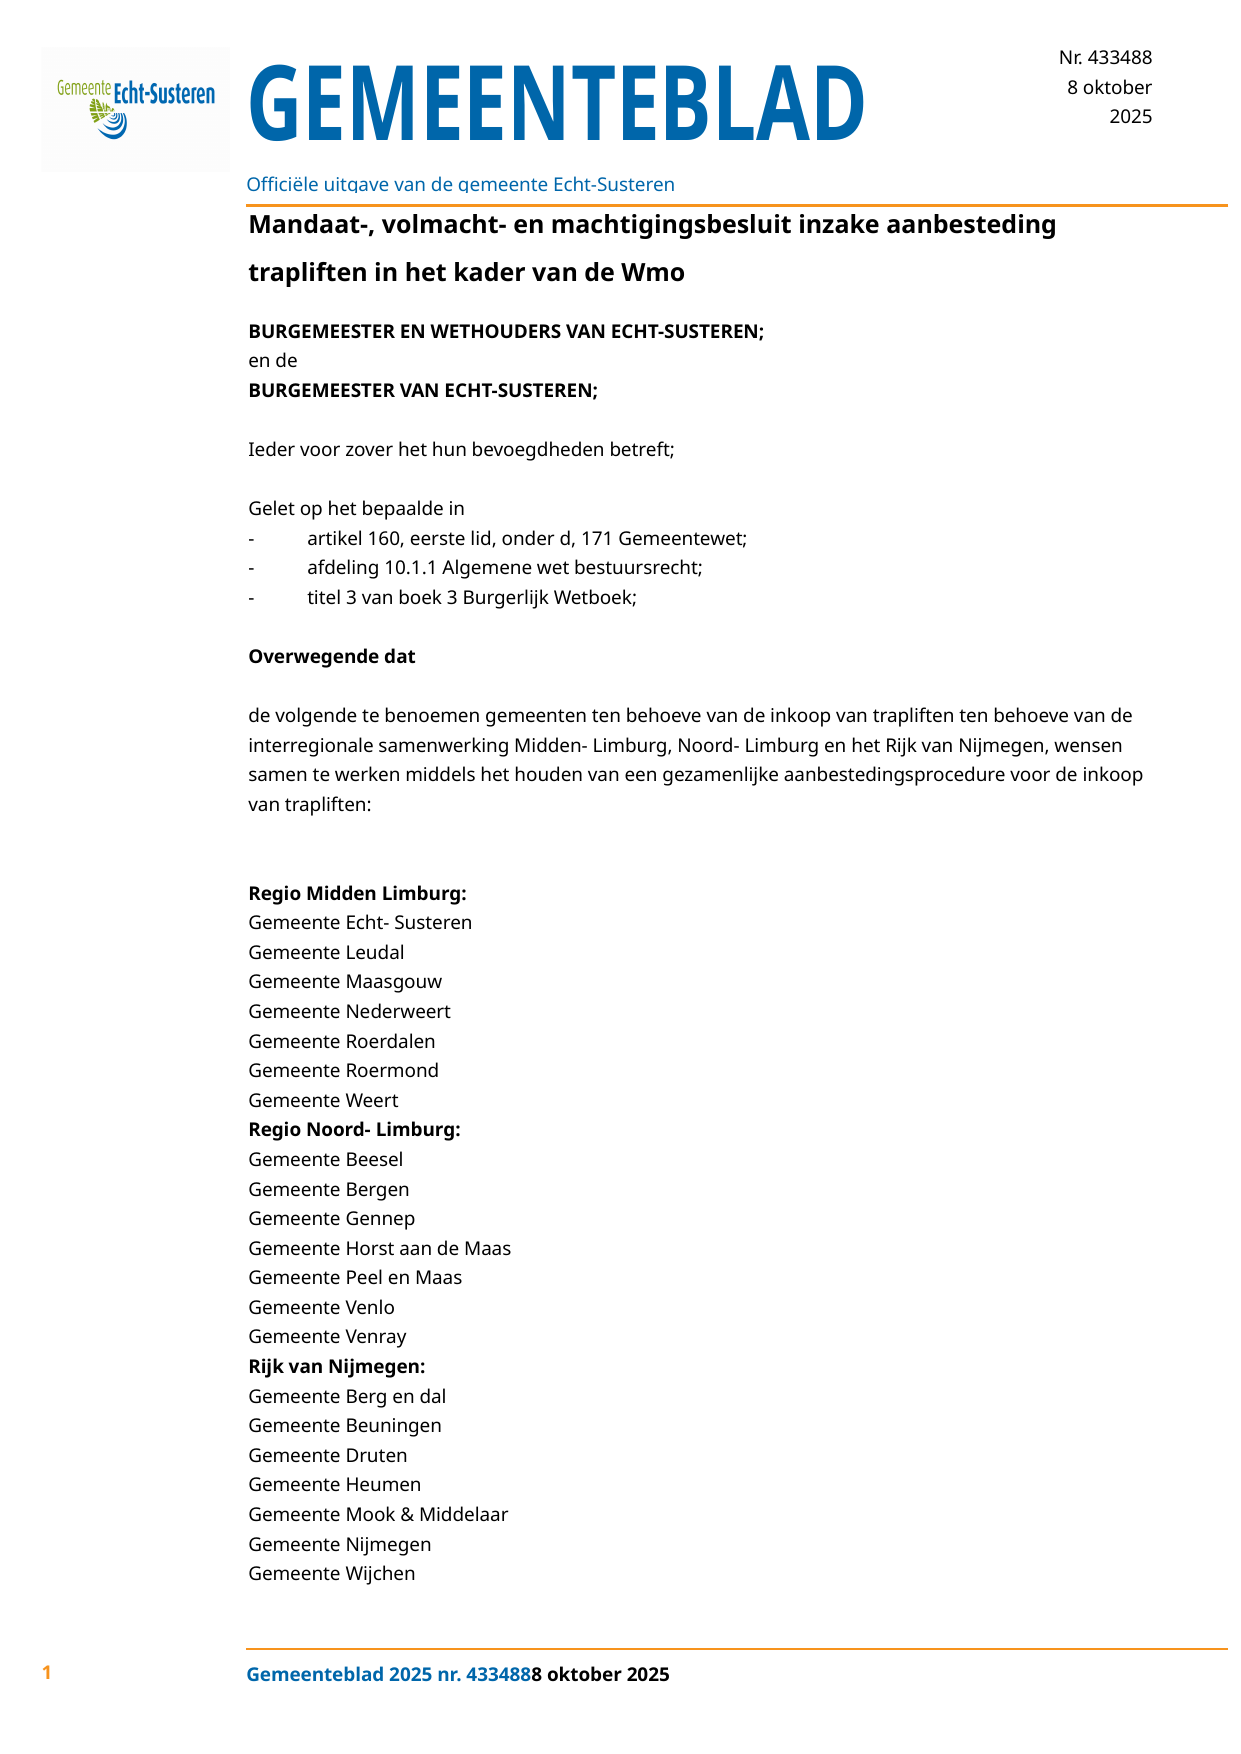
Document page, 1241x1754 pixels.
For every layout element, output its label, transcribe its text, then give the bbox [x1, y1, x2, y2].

list artikel 160, eerste lid, onder d, 171 Gemeentewet; [248, 525, 1152, 551]
text Gemeente Mook & Middelaar [248, 1501, 1152, 1527]
text Gemeente Venlo [248, 1294, 1152, 1320]
text Gemeente Bergen [248, 1176, 1152, 1202]
text Ieder voor zover het hun bevoegdheden betreft; [248, 436, 1152, 462]
text Gemeente Weert [248, 1087, 1152, 1113]
text Gemeente Beuningen [248, 1412, 1152, 1438]
text BURGEMEESTER EN WETHOUDERS VAN ECHT-SUSTEREN; [248, 318, 1152, 344]
text Gemeente Nederweert [248, 998, 1152, 1024]
text en de [248, 347, 1152, 373]
picture [41, 47, 231, 172]
text Gemeente Horst aan de Maas [248, 1235, 1152, 1261]
text Mandaat-, volmacht- en machtigingsbesluit inzake aanbesteding trapliften in het kader van de Wmo [248, 207, 1152, 288]
text Gemeente Heumen [248, 1472, 1152, 1497]
text Regio Noord- Limburg: [248, 1117, 1152, 1142]
text Overwegende dat [248, 643, 1152, 669]
text Regio Midden Limburg: [248, 880, 1152, 906]
text Gemeente Druten [248, 1442, 1152, 1468]
text BURGEMEESTER VAN ECHT-SUSTEREN; [248, 377, 1152, 403]
text Gemeente Roerdalen [248, 1028, 1152, 1054]
text de volgende te benoemen gemeenten ten behoeve van de inkoop van trapliften ten behoeve van de interregionale samenwerking Midden- Limburg, Noord- Limburg en het Rijk van Nijmegen, wensen samen te werken middels het houden van een gezamenlijke aanbestedingsprocedure voor de inkoop van trapliften: [248, 702, 1152, 817]
list afdeling 10.1.1 Algemene wet bestuursrecht; [248, 554, 1152, 580]
text Gemeente Gennep [248, 1205, 1152, 1231]
text Gelet op het bepaalde in [248, 495, 1152, 521]
text Gemeente Maasgouw [248, 969, 1152, 994]
text Gemeente Wijchen [248, 1560, 1152, 1586]
text Gemeente Nijmegen [248, 1531, 1152, 1557]
text Gemeente Leudal [248, 939, 1152, 965]
text Rijk van Nijmegen: [248, 1353, 1152, 1379]
text Gemeente Beesel [248, 1146, 1152, 1172]
text Gemeente Berg en dal [248, 1383, 1152, 1409]
list titel 3 van boek 3 Burgerlijk Wetboek; [248, 584, 1152, 610]
text Gemeente Venray [248, 1324, 1152, 1349]
text Gemeente Roermond [248, 1057, 1152, 1083]
text Gemeente Peel en Maas [248, 1264, 1152, 1290]
text Gemeente Echt- Susteren [248, 909, 1152, 935]
